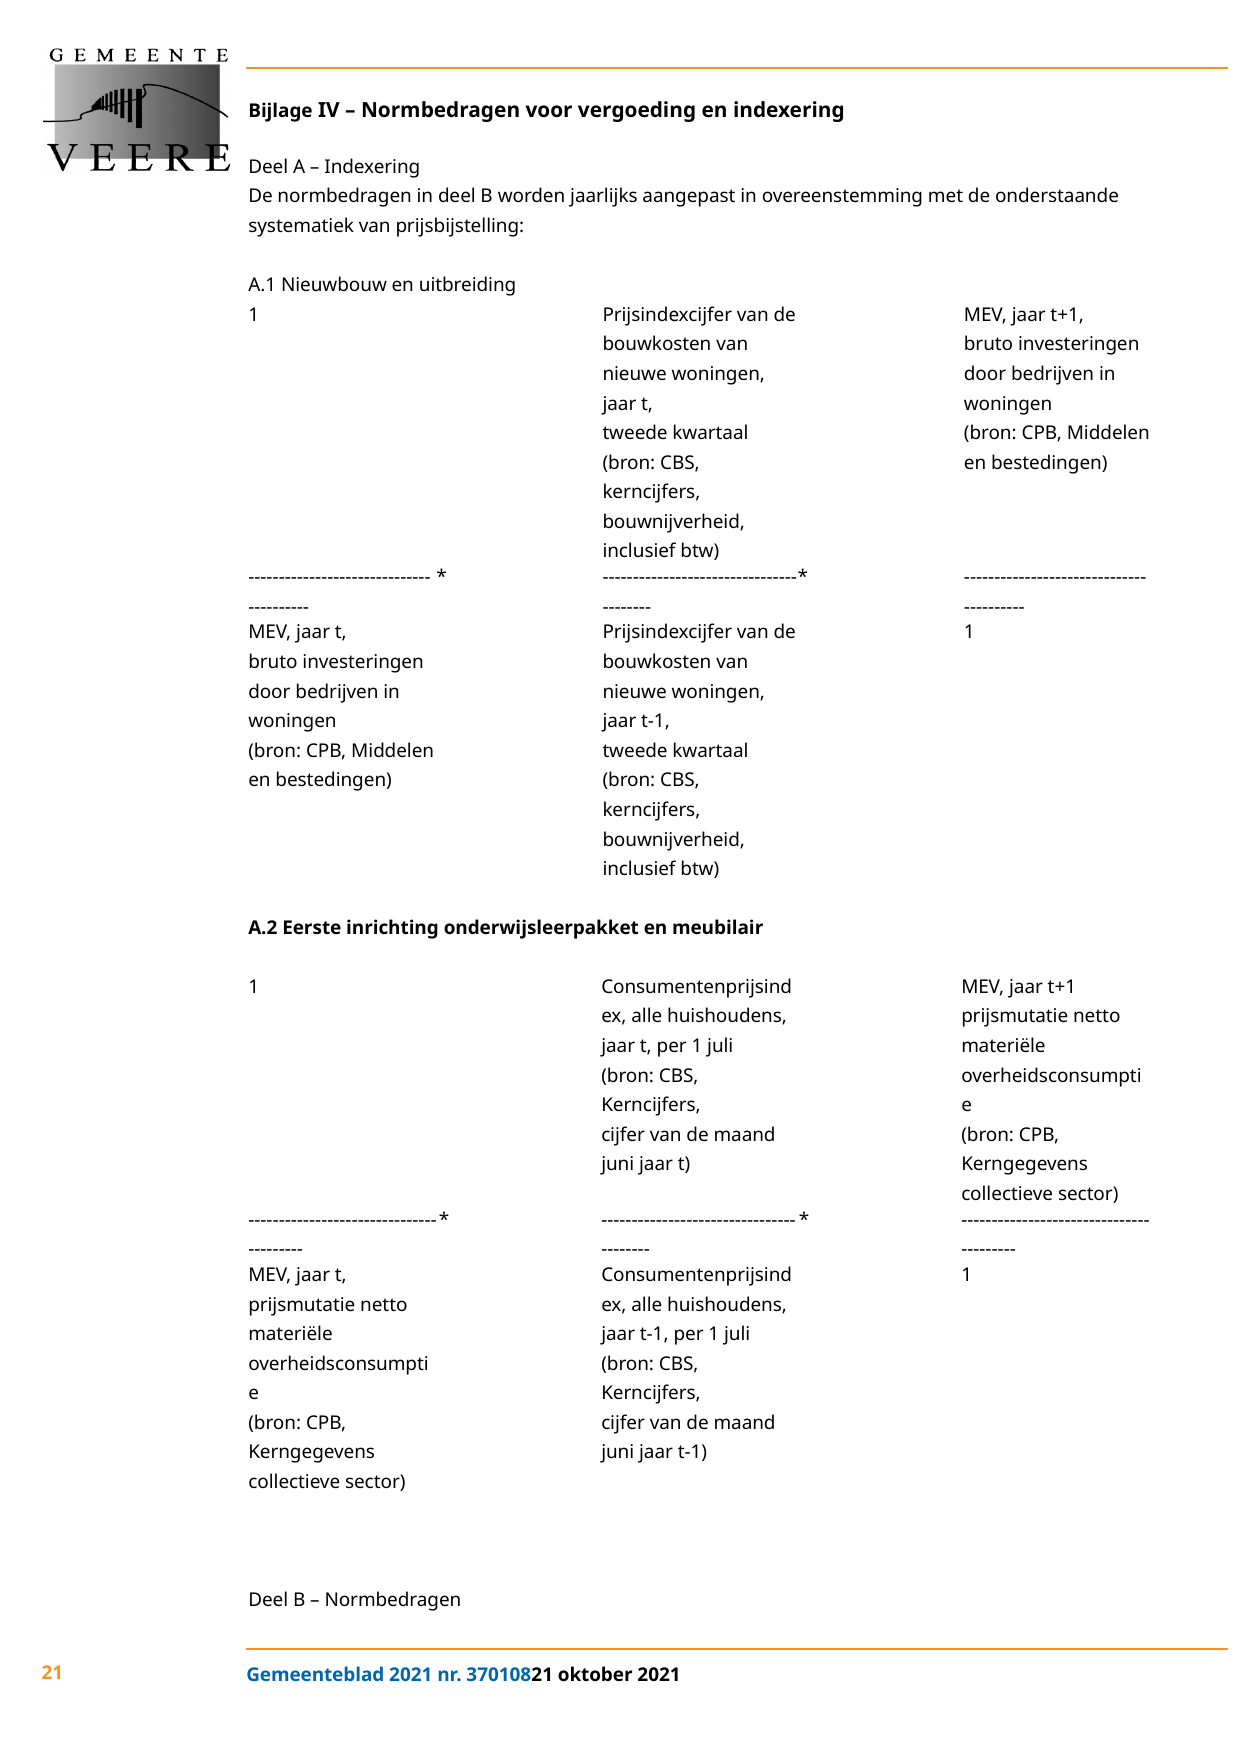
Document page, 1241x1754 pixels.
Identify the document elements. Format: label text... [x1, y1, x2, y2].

table_header [798, 301, 964, 563]
table_cell * [439, 1206, 601, 1261]
table_cell [798, 619, 964, 881]
table_header MEV, jaar t+1, bruto investeringen door bedrijven in woningen (bron: CPB, Middelen en bestedingen) [964, 301, 1152, 563]
table_cell MEV, jaar t, prijsmutatie netto materiële overheidsconsumptie (bron: CPB, Kerngegevens collectieve sector) [248, 1261, 438, 1494]
text A.2 Eerste inrichting onderwijsleerpakket en meubilair [248, 914, 1152, 939]
table_cell [439, 1261, 601, 1494]
table_cell ---------------------------------------- [961, 1206, 1152, 1261]
table_cell MEV, jaar t, bruto investeringen door bedrijven in woningen (bron: CPB, Middelen en bestedingen) [248, 619, 436, 881]
text De normbedragen in deel B worden jaarlijks aangepast in overeenstemming met de onderstaande systematiek van prijsbijstelling: [248, 182, 1152, 238]
table_cell ---------------------------------------- [964, 563, 1152, 619]
table_cell * [798, 563, 964, 619]
table_cell * [799, 1206, 961, 1261]
table_cell Consumentenprijsindex, alle huishoudens, jaar t-1, per 1 juli (bron: CBS, Kerncijfers, cijfer van de maand juni jaar t-1) [601, 1261, 799, 1494]
table_header [439, 973, 601, 1206]
text Deel B – Normbedragen [248, 1586, 1152, 1612]
table_cell Prijsindexcijfer van de bouwkosten van nieuwe woningen, jaar t-1, tweede kwartaal (bron: CBS, kerncijfers, bouwnijverheid, inclusief btw) [602, 619, 797, 881]
table_header [799, 973, 961, 1206]
picture [41, 47, 231, 172]
table_cell [799, 1261, 961, 1494]
table_cell 1 [964, 619, 1152, 881]
table_cell ---------------------------------------- [601, 1206, 799, 1261]
text A.1 Nieuwbouw en uitbreiding [248, 271, 1152, 297]
text Deel A – Indexering [248, 153, 1152, 179]
table_header MEV, jaar t+1 prijsmutatie netto materiële overheidsconsumptie (bron: CPB, Kerngegevens collectieve sector) [961, 973, 1152, 1206]
table_cell * [436, 563, 602, 619]
table_header Prijsindexcijfer van de bouwkosten van nieuwe woningen, jaar t, tweede kwartaal (bron: CBS, kerncijfers, bouwnijverheid, inclusief btw) [602, 301, 797, 563]
table_cell ---------------------------------------- [248, 1206, 438, 1261]
table_header [436, 301, 602, 563]
table_header 1 [248, 301, 436, 563]
table_cell ---------------------------------------- [248, 563, 436, 619]
table_cell 1 [961, 1261, 1152, 1494]
table_cell [436, 619, 602, 881]
table_header 1 [248, 973, 438, 1206]
table_header Consumentenprijsindex, alle huishoudens, jaar t, per 1 juli (bron: CBS, Kerncijfers, cijfer van de maand juni jaar t) [601, 973, 799, 1206]
table_cell ---------------------------------------- [602, 563, 797, 619]
text Bijlage IV – Normbedragen voor vergoeding en indexering [248, 95, 1152, 123]
